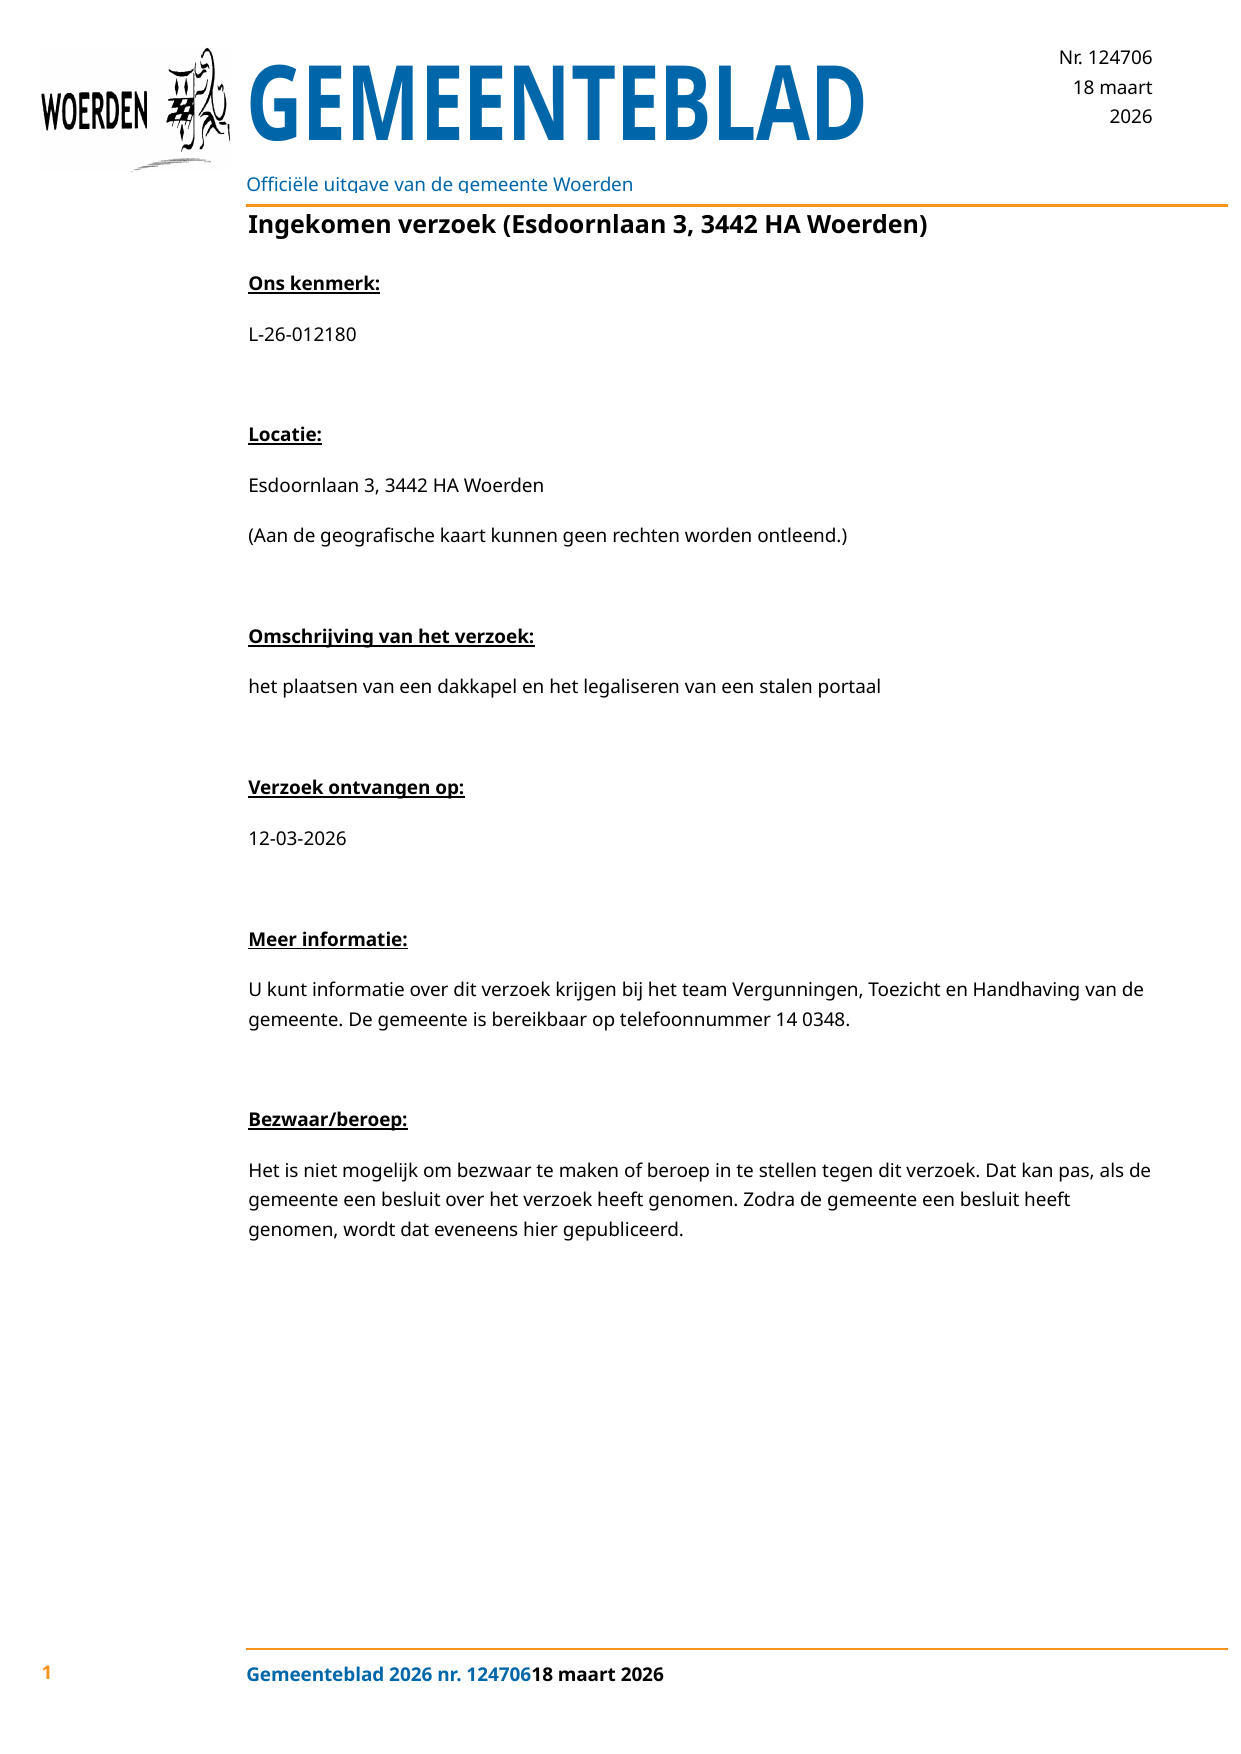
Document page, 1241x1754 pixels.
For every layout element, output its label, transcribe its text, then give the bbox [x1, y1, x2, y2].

picture [41, 47, 231, 172]
text L-26-012180 [248, 321, 1152, 346]
text het plaatsen van een dakkapel en het legaliseren van een stalen portaal [248, 674, 1152, 699]
text Esdoornlaan 3, 3442 HA Woerden [248, 472, 1152, 498]
text Verzoek ontvangen op: [248, 774, 1152, 800]
text (Aan de geografische kaart kunnen geen rechten worden ontleend.) [248, 522, 1152, 548]
text Ons kenmerk: [248, 270, 1152, 296]
text Het is niet mogelijk om bezwaar te maken of beroep in te stellen tegen dit verzoek. Dat kan pas, als de gemeente een besluit over het verzoek heeft genomen. Zodra de gemeente een besluit heeft genomen, wordt dat eveneens hier gepubliceerd. [248, 1157, 1152, 1242]
text Meer informatie: [248, 926, 1152, 951]
text 12-03-2026 [248, 825, 1152, 851]
text Locatie: [248, 422, 1152, 447]
text Bezwaar/beroep: [248, 1107, 1152, 1132]
text U kunt informatie over dit verzoek krijgen bij het team Vergunningen, Toezicht en Handhaving van de gemeente. De gemeente is bereikbaar op telefoonnummer 14 0348. [248, 976, 1152, 1031]
text Ingekomen verzoek (Esdoornlaan 3, 3442 HA Woerden) [248, 207, 1152, 241]
text Omschrijving van het verzoek: [248, 623, 1152, 649]
